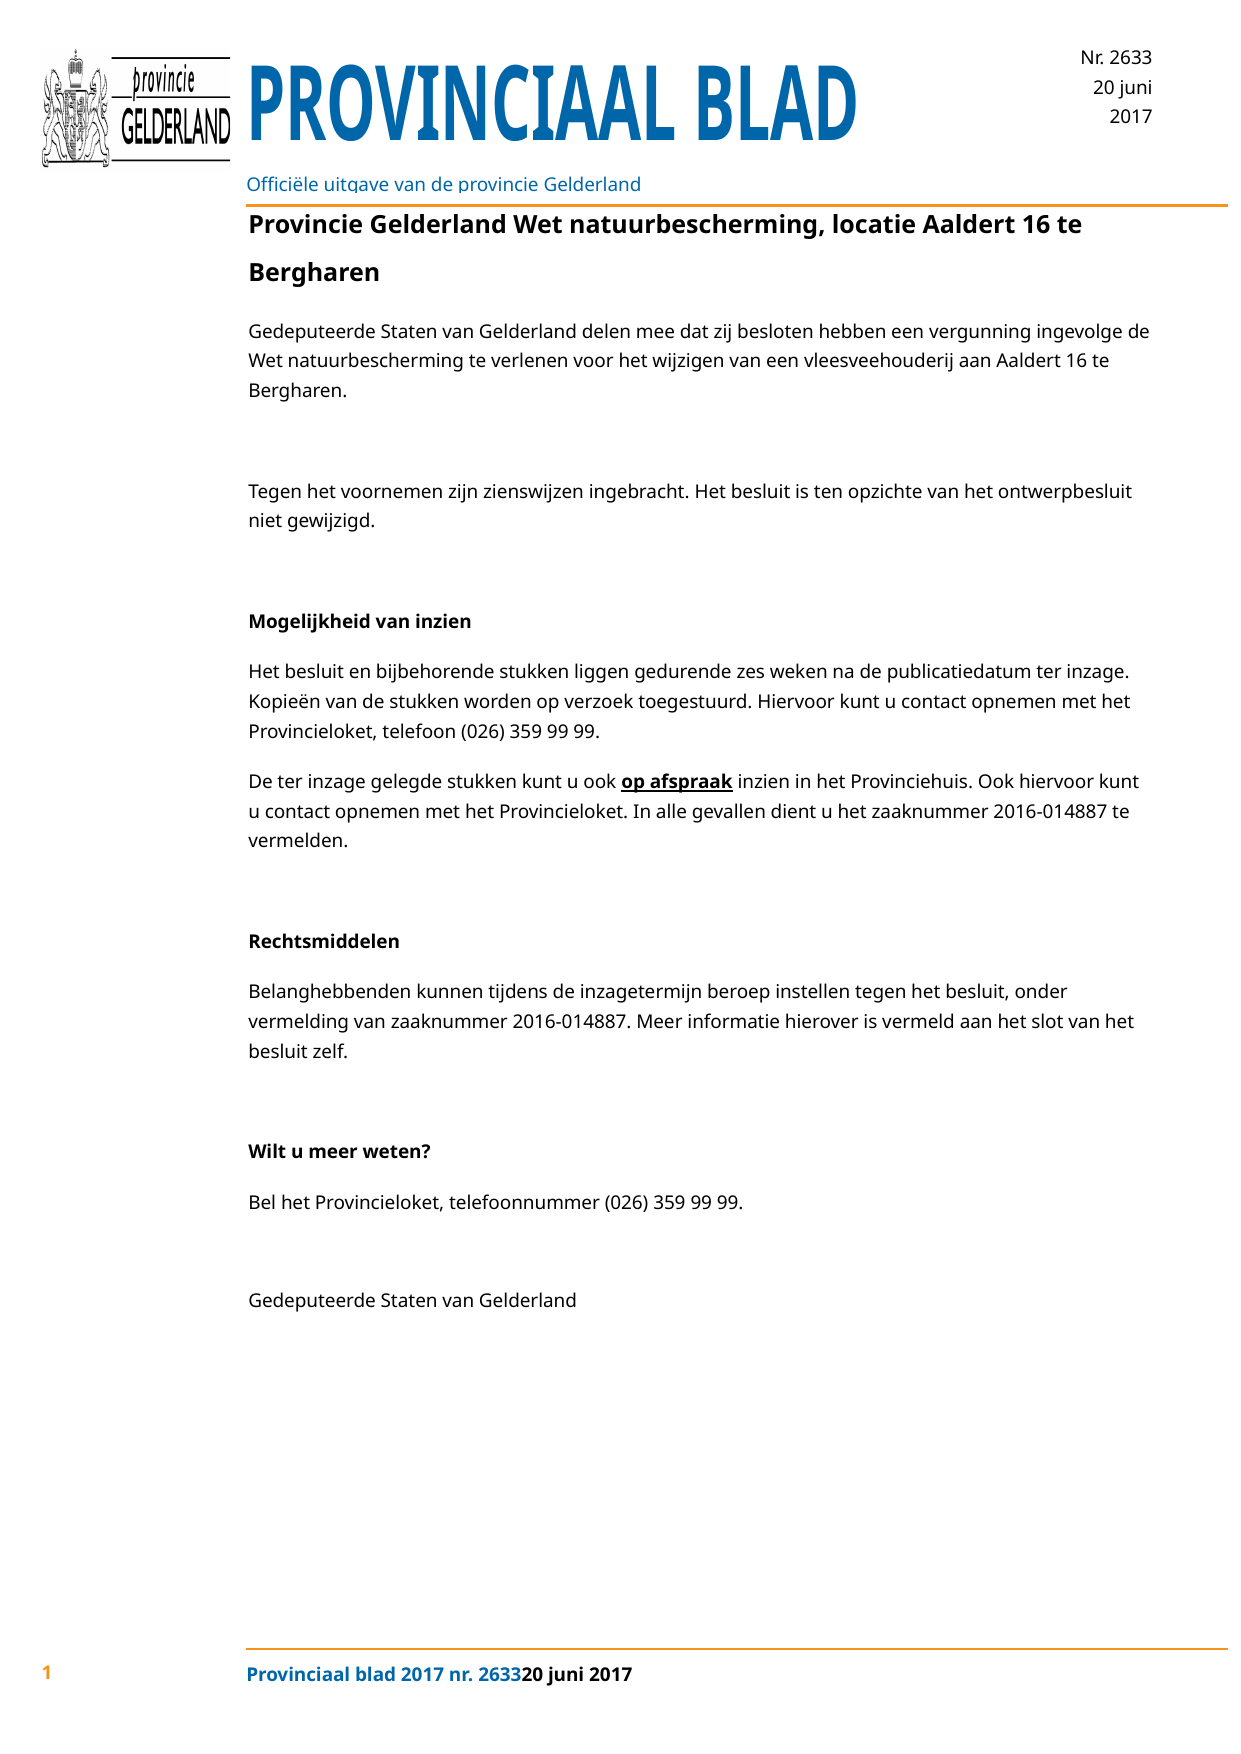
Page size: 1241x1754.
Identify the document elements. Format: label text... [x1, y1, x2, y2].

text Gedeputeerde Staten van Gelderland [248, 1287, 1152, 1313]
text Provincie Gelderland Wet natuurbescherming, locatie Aaldert 16 te Bergharen [248, 207, 1152, 288]
text Tegen het voornemen zijn zienswijzen ingebracht. Het besluit is ten opzichte van het ontwerpbesluit niet gewijzigd. [248, 478, 1152, 533]
text Gedeputeerde Staten van Gelderland delen mee dat zij besloten hebben een vergunning ingevolge de Wet natuurbescherming te verlenen voor het wijzigen van een vleesveehouderij aan Aaldert 16 te Bergharen. [248, 318, 1152, 403]
text De ter inzage gelegde stukken kunt u ook op afspraak inzien in het Provinciehuis. Ook hiervoor kunt u contact opnemen met het Provincieloket. In alle gevallen dient u het zaaknummer 2016-014887 te vermelden. [248, 768, 1152, 853]
text Wilt u meer weten? [248, 1139, 1152, 1164]
text Rechtsmiddelen [248, 928, 1152, 954]
picture [41, 47, 231, 172]
text Bel het Provincieloket, telefoonnummer (026) 359 99 99. [248, 1189, 1152, 1215]
text Mogelijkheid van inzien [248, 608, 1152, 634]
text Het besluit en bijbehorende stukken liggen gedurende zes weken na de publicatiedatum ter inzage. Kopieën van de stukken worden op verzoek toegestuurd. Hiervoor kunt u contact opnemen met het Provincieloket, telefoon (026) 359 99 99. [248, 659, 1152, 744]
text Belanghebbenden kunnen tijdens de inzagetermijn beroep instellen tegen het besluit, onder vermelding van zaaknummer 2016-014887. Meer informatie hierover is vermeld aan het slot van het besluit zelf. [248, 979, 1152, 1064]
